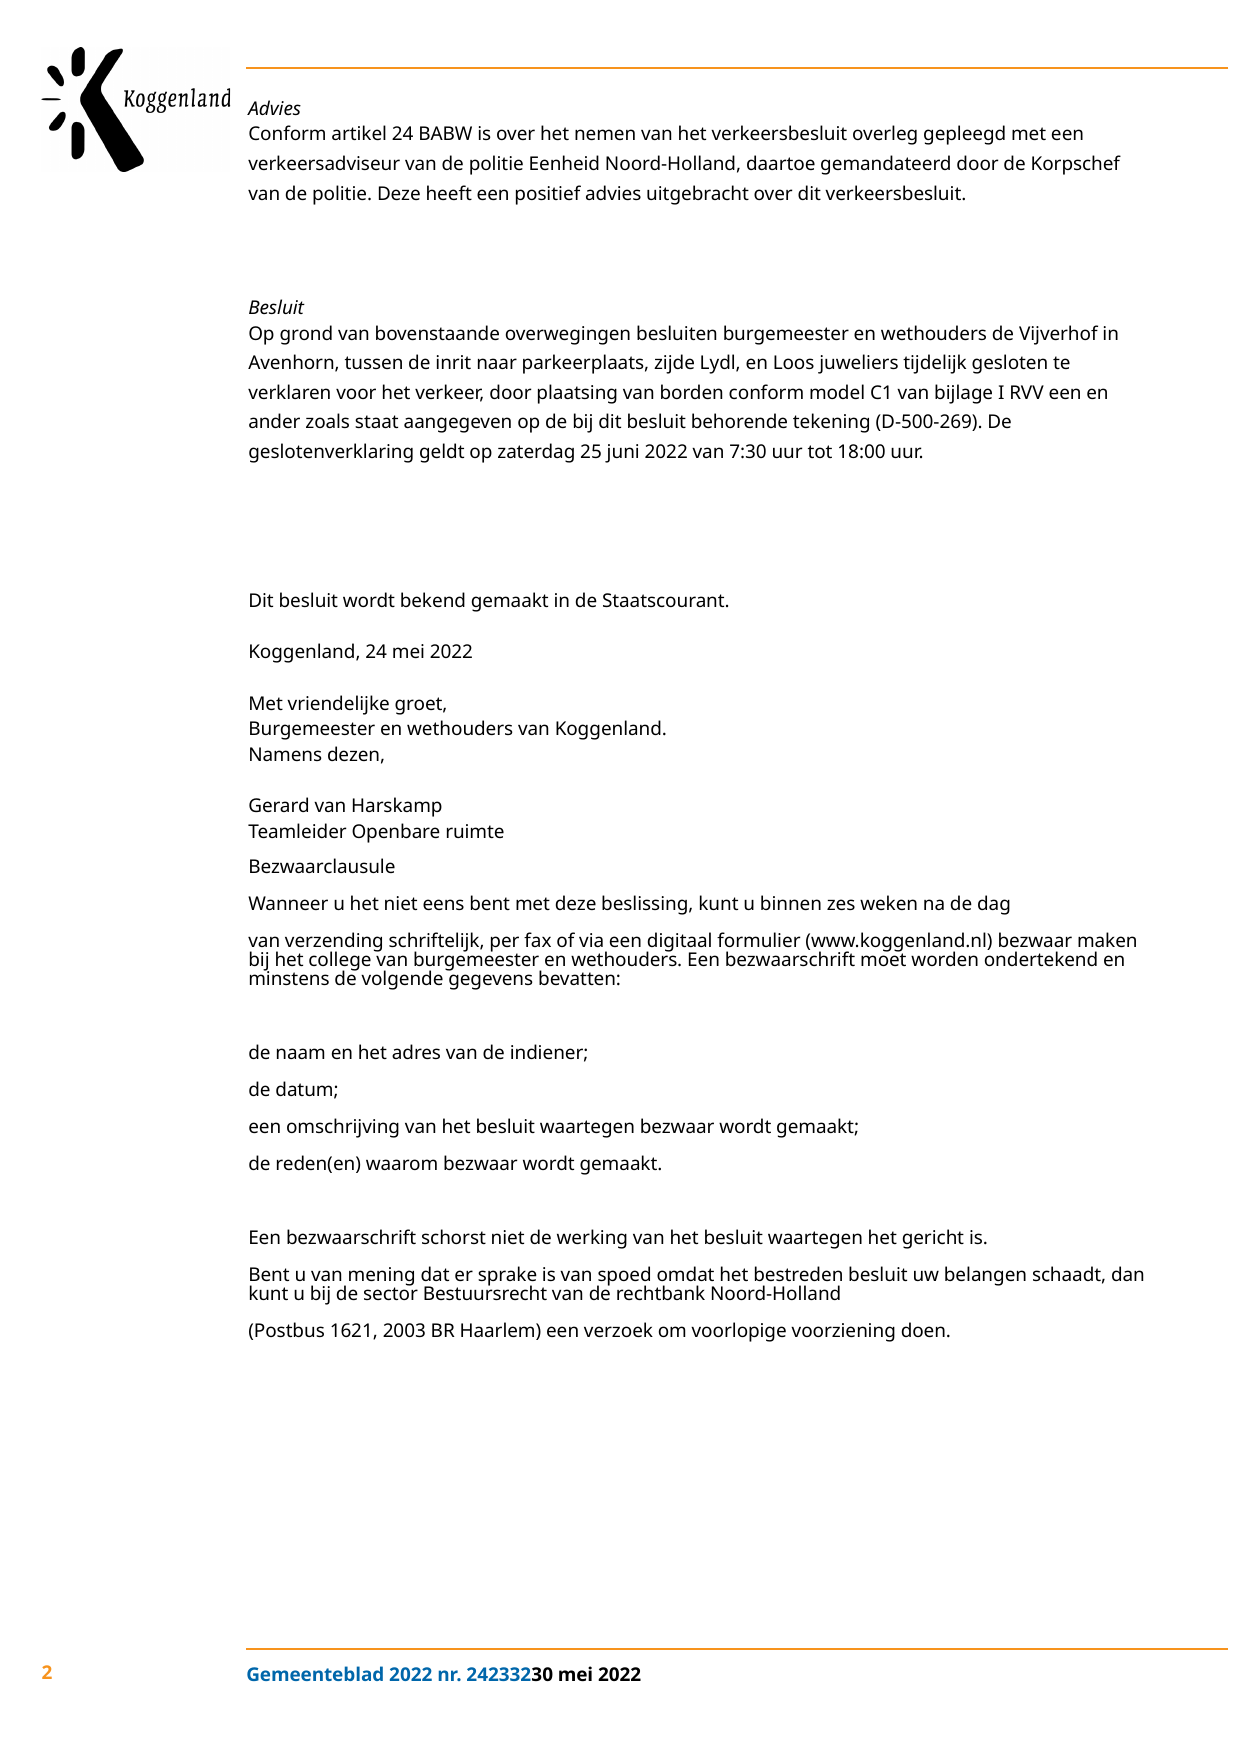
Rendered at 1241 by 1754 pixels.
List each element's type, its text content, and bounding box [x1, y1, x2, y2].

text een omschrijving van het besluit waartegen bezwaar wordt gemaakt; [248, 1118, 1152, 1137]
text Teamleider Openbare ruimte [248, 818, 1152, 844]
text Burgemeester en wethouders van Koggenland. [248, 715, 1152, 741]
picture [41, 47, 231, 172]
text de naam en het adres van de indiener; [248, 1044, 1152, 1063]
text de datum; [248, 1081, 1152, 1100]
text Bezwaarclausule [248, 858, 1152, 877]
text Bent u van mening dat er sprake is van spoed omdat het bestreden besluit uw belangen schaadt, dan kunt u bij de sector Bestuursrecht van de rechtbank Noord-Holland [248, 1266, 1152, 1304]
text Een bezwaarschrift schorst niet de werking van het besluit waartegen het gericht is. [248, 1229, 1152, 1248]
text Op grond van bovenstaande overwegingen besluiten burgemeester en wethouders de Vijverhof in Avenhorn, tussen de inrit naar parkeerplaats, zijde Lydl, en Loos juweliers tijdelijk gesloten te verklaren voor het verkeer, door plaatsing van borden conform model C1 van bijlage I RVV een en ander zoals staat aangegeven op de bij dit besluit behorende tekening (D-500-269). De geslotenverklaring geldt op zaterdag 25 juni 2022 van 7:30 uur tot 18:00 uur. [248, 320, 1152, 464]
text Conform artikel 24 BABW is over het nemen van het verkeersbesluit overleg gepleegd met een verkeersadviseur van de politie Eenheid Noord-Holland, daartoe gemandateerd door de Korpschef van de politie. Deze heeft een positief advies uitgebracht over dit verkeersbesluit. [248, 121, 1152, 205]
text Wanneer u het niet eens bent met deze beslissing, kunt u binnen zes weken na de dag [248, 895, 1152, 914]
text Koggenland, 24 mei 2022 [248, 638, 1152, 664]
text Besluit [248, 294, 1152, 320]
text (Postbus 1621, 2003 BR Haarlem) een verzoek om voorlopige voorziening doen. [248, 1322, 1152, 1342]
text Met vriendelijke groet, [248, 690, 1152, 715]
text Advies [248, 95, 1152, 121]
text Namens dezen, [248, 741, 1152, 767]
text Gerard van Harskamp [248, 793, 1152, 818]
text de reden(en) waarom bezwaar wordt gemaakt. [248, 1155, 1152, 1174]
text Dit besluit wordt bekend gemaakt in de Staatscourant. [248, 587, 1152, 612]
text van verzending schriftelijk, per fax of via een digitaal formulier (www.koggenland.nl) bezwaar maken bij het college van burgemeester en wethouders. Een bezwaarschrift moet worden ondertekend en minstens de volgende gegevens bevatten: [248, 932, 1152, 989]
